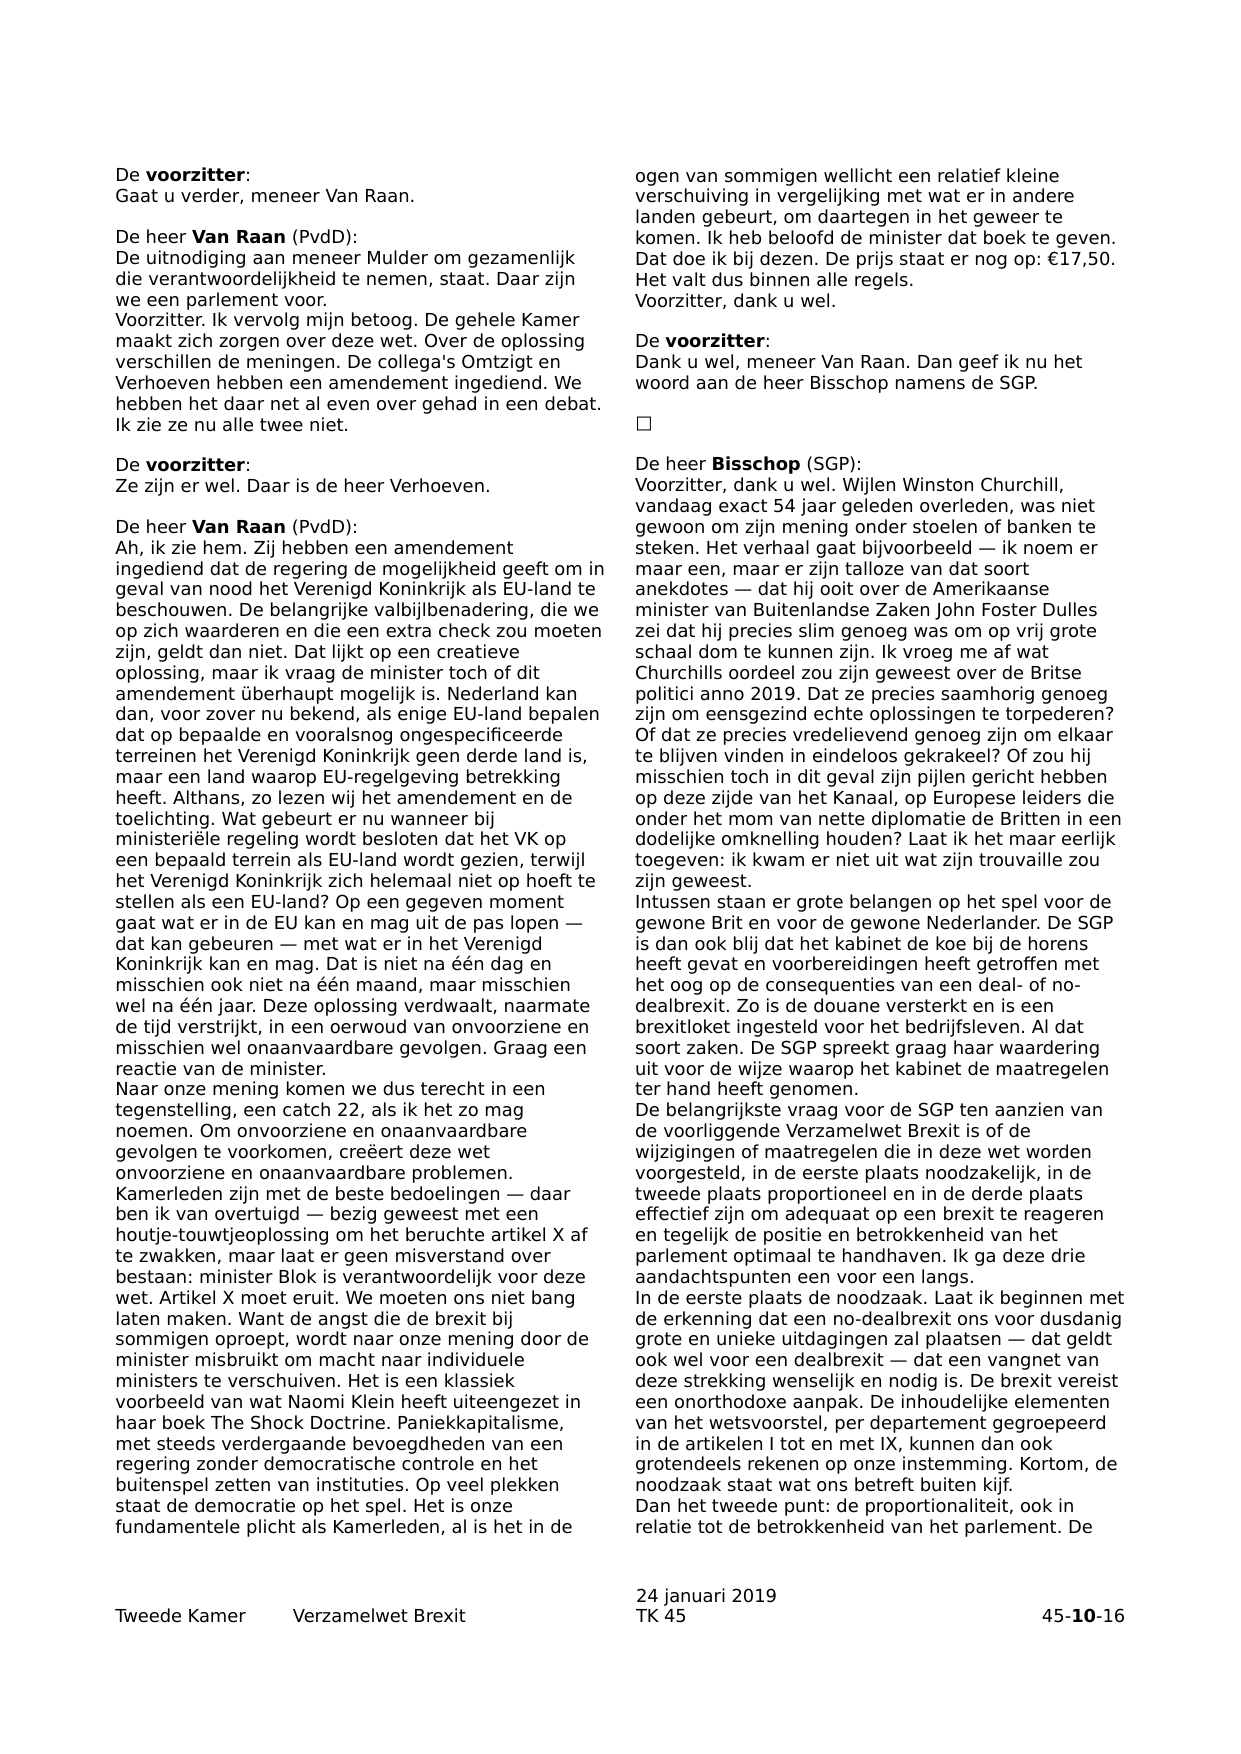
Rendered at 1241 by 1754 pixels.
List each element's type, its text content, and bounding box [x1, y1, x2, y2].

text Voorzitter, dank u wel. [635, 290, 1125, 311]
text De voorzitter: [635, 331, 1125, 352]
text ogen van sommigen wellicht een relatief kleine verschuiving in vergelijking met wat er in andere landen gebeurt, om daartegen in het geweer te komen. Ik heb beloofd de minister dat boek te geven. Dat doe ik bij dezen. De prijs staat er nog op: €17,50. Het valt dus binnen alle regels. [635, 165, 1125, 290]
text Ze zijn er wel. Daar is de heer Verhoeven. [115, 476, 605, 497]
text Naar onze mening komen we dus terecht in een tegenstelling, een catch 22, als ik het zo mag noemen. Om onvoorziene en onaanvaardbare gevolgen te voorkomen, creëert deze wet onvoorziene en onaanvaardbare problemen. Kamerleden zijn met de beste bedoelingen — daar ben ik van overtuigd — bezig geweest met een houtje-touwtjeoplossing om het beruchte artikel X af te zwakken, maar laat er geen misverstand over bestaan: minister Blok is verantwoordelijk voor deze wet. Artikel X moet eruit. We moeten ons niet bang laten maken. Want de angst die de brexit bij sommigen oproept, wordt naar onze mening door de minister misbruikt om macht naar individuele ministers te verschuiven. Het is een klassiek voorbeeld van wat Naomi Klein heeft uiteengezet in haar boek The Shock Doctrine. Paniekkapitalisme, met steeds verdergaande bevoegdheden van een regering zonder democratische controle en het buitenspel zetten van instituties. Op veel plekken staat de democratie op het spel. Het is onze fundamentele plicht als Kamerleden, al is het in de [115, 1079, 605, 1537]
text Voorzitter, dank u wel. Wijlen Winston Churchill, vandaag exact 54 jaar geleden overleden, was niet gewoon om zijn mening onder stoelen of banken te steken. Het verhaal gaat bijvoorbeeld — ik noem er maar een, maar er zijn talloze van dat soort anekdotes — dat hij ooit over de Amerikaanse minister van Buitenlandse Zaken John Foster Dulles zei dat hij precies slim genoeg was om op vrij grote schaal dom te kunnen zijn. Ik vroeg me af wat Churchills oordeel zou zijn geweest over de Britse politici anno 2019. Dat ze precies saamhorig genoeg zijn om eensgezind echte oplossingen te torpederen? Of dat ze precies vredelievend genoeg zijn om elkaar te blijven vinden in eindeloos gekrakeel? Of zou hij misschien toch in dit geval zijn pijlen gericht hebben op deze zijde van het Kanaal, op Europese leiders die onder het mom van nette diplomatie de Britten in een dodelijke omknelling houden? Laat ik het maar eerlijk toegeven: ik kwam er niet uit wat zijn trouvaille zou zijn geweest. [635, 475, 1125, 892]
text Ah, ik zie hem. Zij hebben een amendement ingediend dat de regering de mogelijkheid geeft om in geval van nood het Verenigd Koninkrijk als EU-land te beschouwen. De belangrijke valbijlbenadering, die we op zich waarderen en die een extra check zou moeten zijn, geldt dan niet. Dat lijkt op een creatieve oplossing, maar ik vraag de minister toch of dit amendement überhaupt mogelijk is. Nederland kan dan, voor zover nu bekend, als enige EU-land bepalen dat op bepaalde en vooralsnog ongespecificeerde terreinen het Verenigd Koninkrijk geen derde land is, maar een land waarop EU-regelgeving betrekking heeft. Althans, zo lezen wij het amendement en de toelichting. Wat gebeurt er nu wanneer bij ministeriële regeling wordt besloten dat het VK op een bepaald terrein als EU-land wordt gezien, terwijl het Verenigd Koninkrijk zich helemaal niet op hoeft te stellen als een EU-land? Op een gegeven moment gaat wat er in de EU kan en mag uit de pas lopen — dat kan gebeuren — met wat er in het Verenigd Koninkrijk kan en mag. Dat is niet na één dag en misschien ook niet na één maand, maar misschien wel na één jaar. Deze oplossing verdwaalt, naarmate de tijd verstrijkt, in een oerwoud van onvoorziene en misschien wel onaanvaardbare gevolgen. Graag een reactie van de minister. [115, 537, 605, 1079]
text De voorzitter: [115, 455, 605, 476]
text De voorzitter: [115, 165, 605, 186]
text Dan het tweede punt: de proportionaliteit, ook in relatie tot de betrokkenheid van het parlement. De [635, 1496, 1125, 1537]
text De belangrijkste vraag voor de SGP ten aanzien van de voorliggende Verzamelwet Brexit is of de wijzigingen of maatregelen die in deze wet worden voorgesteld, in de eerste plaats noodzakelijk, in de tweede plaats proportioneel en in de derde plaats effectief zijn om adequaat op een brexit te reageren en tegelijk de positie en betrokkenheid van het parlement optimaal te handhaven. Ik ga deze drie aandachtspunten een voor een langs. [635, 1100, 1125, 1287]
text Gaat u verder, meneer Van Raan. [115, 186, 605, 207]
text Intussen staan er grote belangen op het spel voor de gewone Brit en voor de gewone Nederlander. De SGP is dan ook blij dat het kabinet de koe bij de horens heeft gevat en voorbereidingen heeft getroffen met het oog op de consequenties van een deal- of no-dealbrexit. Zo is de douane versterkt en is een brexitloket ingesteld voor het bedrijfsleven. Al dat soort zaken. De SGP spreekt graag haar waardering uit voor de wijze waarop het kabinet de maatregelen ter hand heeft genomen. [635, 892, 1125, 1100]
text De heer Van Raan (PvdD): [115, 227, 605, 248]
text De uitnodiging aan meneer Mulder om gezamenlijk die verantwoordelijkheid te nemen, staat. Daar zijn we een parlement voor. [115, 248, 605, 310]
text ⬜ [635, 413, 1125, 434]
text In de eerste plaats de noodzaak. Laat ik beginnen met de erkenning dat een no-dealbrexit ons voor dusdanig grote en unieke uitdagingen zal plaatsen — dat geldt ook wel voor een dealbrexit — dat een vangnet van deze strekking wenselijk en nodig is. De brexit vereist een onorthodoxe aanpak. De inhoudelijke elementen van het wetsvoorstel, per departement gegroepeerd in de artikelen I tot en met IX, kunnen dan ook grotendeels rekenen op onze instemming. Kortom, de noodzaak staat wat ons betreft buiten kijf. [635, 1287, 1125, 1496]
text De heer Bisschop (SGP): [635, 454, 1125, 475]
text Voorzitter. Ik vervolg mijn betoog. De gehele Kamer maakt zich zorgen over deze wet. Over de oplossing verschillen de meningen. De collega's Omtzigt en Verhoeven hebben een amendement ingediend. We hebben het daar net al even over gehad in een debat. Ik zie ze nu alle twee niet. [115, 310, 605, 435]
text De heer Van Raan (PvdD): [115, 517, 605, 537]
text Dank u wel, meneer Van Raan. Dan geef ik nu het woord aan de heer Bisschop namens de SGP. [635, 352, 1125, 393]
